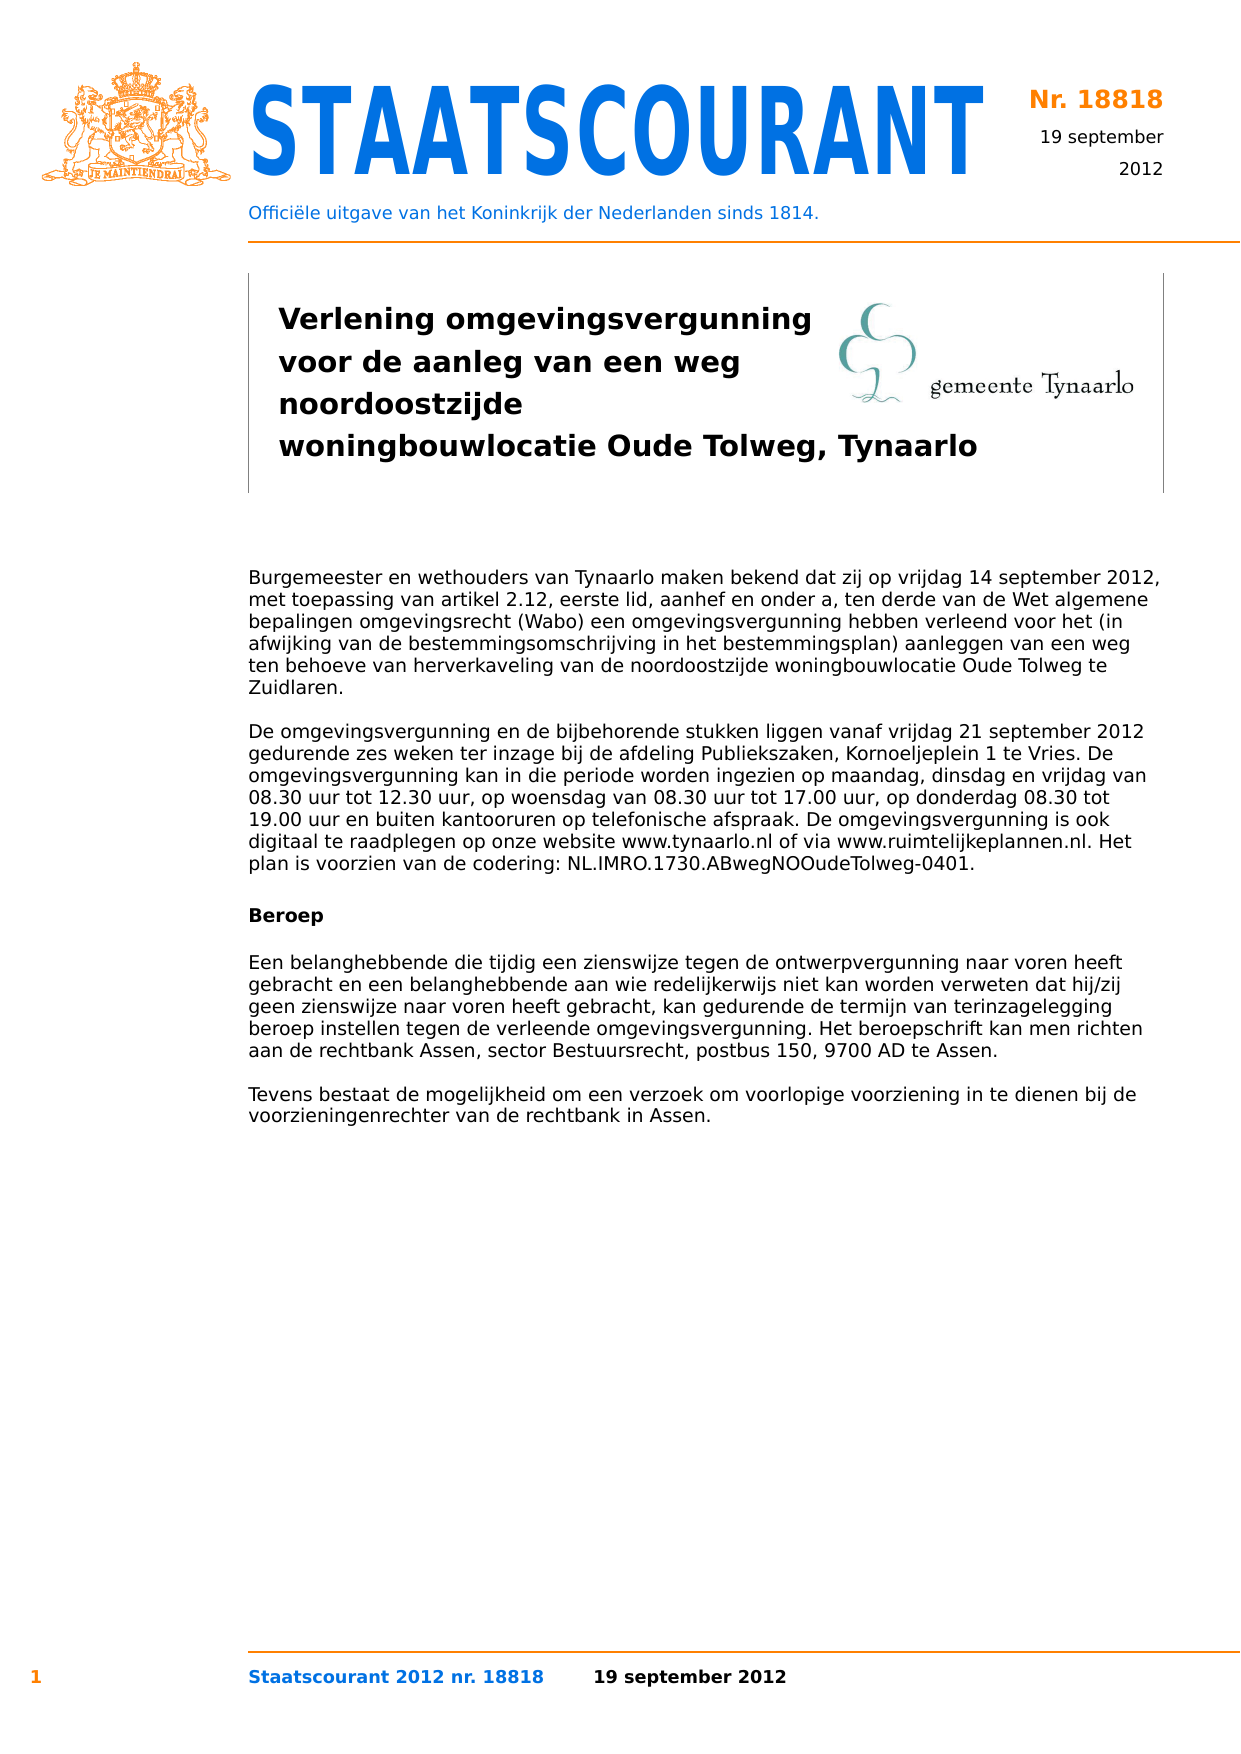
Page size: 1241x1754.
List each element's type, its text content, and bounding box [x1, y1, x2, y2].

table_header Nr. 18818 [998, 62, 1240, 121]
picture [838, 302, 1134, 403]
text Tevens bestaat de mogelijkheid om een verzoek om voorlopige voorziening in te dienen bij de voorzieningenrechter van de rechtbank in Assen. [248, 1083, 1163, 1127]
subtitle Beroep [248, 905, 1163, 927]
table_cell Officiële uitgave van het Koninkrijk der Nederlanden sinds 1814. [248, 203, 1240, 241]
picture [41, 62, 231, 186]
table_header [25, 62, 248, 241]
text Een belanghebbende die tijdig een zienswijze tegen de ontwerpvergunning naar voren heeft gebracht en een belanghebbende aan wie redelijkerwijs niet kan worden verweten dat hij/zij geen zienswijze naar voren heeft gebracht, kan gedurende de termijn van terinzagelegging beroep instellen tegen de verleende omgevingsvergunning. Het beroepschrift kan men richten aan de rechtbank Assen, sector Bestuursrecht, postbus 150, 9700 AD te Assen. [248, 952, 1163, 1062]
text Burgemeester en wethouders van Tynaarlo maken bekend dat zij op vrijdag 14 september 2012, met toepassing van artikel 2.12, eerste lid, aanhef en onder a, ten derde van de Wet algemene bepalingen omgevingsrecht (Wabo) een omgevingsvergunning hebben verleend voor het (in afwijking van de bestemmingsomschrijving in het bestemmingsplan) aanleggen van een weg ten behoeve van herverkaveling van de noordoostzijde woningbouwlocatie Oude Tolweg te Zuidlaren. [248, 567, 1163, 699]
subtitle Verlening omgevingsvergunning voor de aanleg van een weg noordoostzijde woningbouwlocatie Oude Tolweg, Tynaarlo [249, 273, 1163, 493]
table_header STAATSCOURANT [248, 62, 998, 203]
table_cell 2012 [998, 153, 1240, 203]
table_cell 19 september [998, 121, 1240, 153]
text De omgevingsvergunning en de bijbehorende stukken liggen vanaf vrijdag 21 september 2012 gedurende zes weken ter inzage bij de afdeling Publiekszaken, Kornoeljeplein 1 te Vries. De omgevingsvergunning kan in die periode worden ingezien op maandag, dinsdag en vrijdag van 08.30 uur tot 12.30 uur, op woensdag van 08.30 uur tot 17.00 uur, op donderdag 08.30 tot 19.00 uur en buiten kantooruren op telefonische afspraak. De omgevingsvergunning is ook digitaal te raadplegen op onze website www.tynaarlo.nl of via www.ruimtelijkeplannen.nl. Het plan is voorzien van de codering: NL.IMRO.1730.ABwegNOOudeTolweg-0401. [248, 721, 1163, 875]
